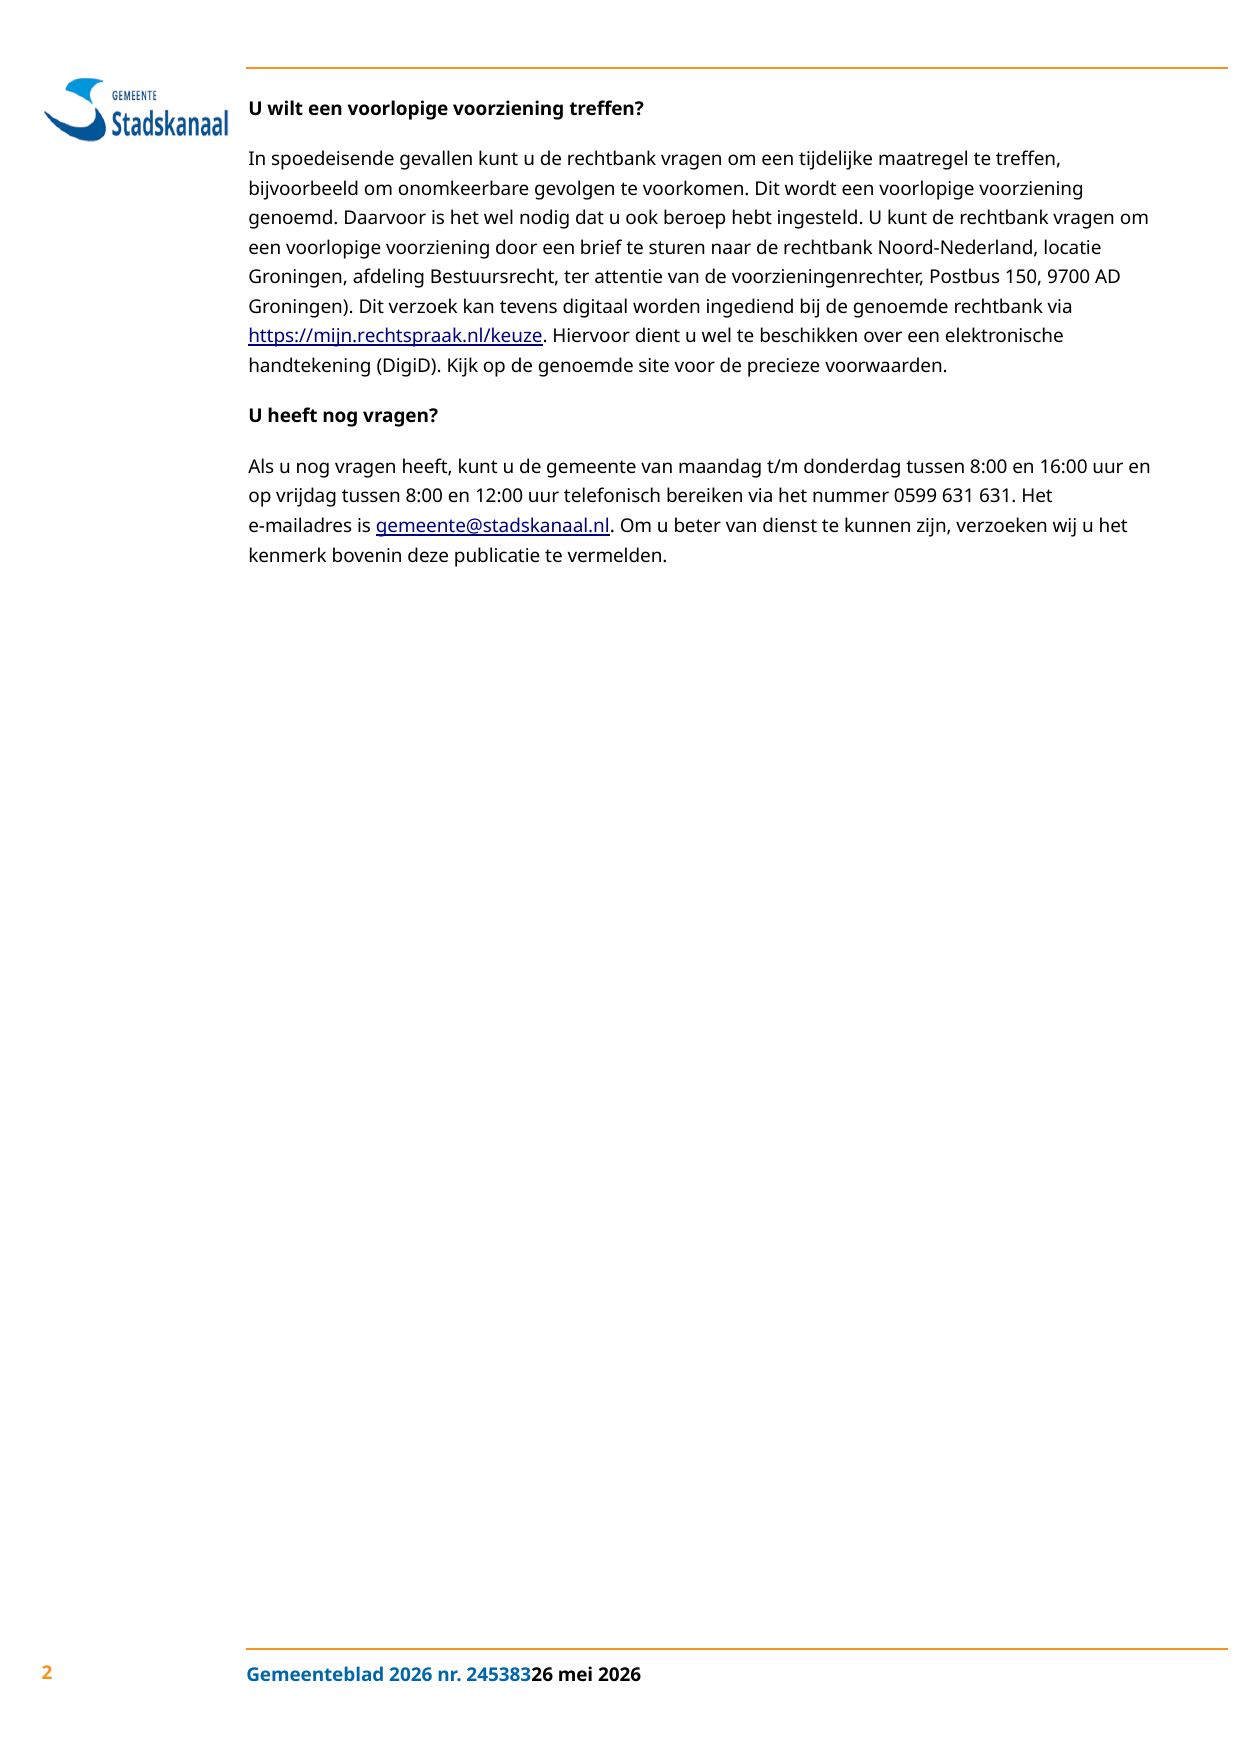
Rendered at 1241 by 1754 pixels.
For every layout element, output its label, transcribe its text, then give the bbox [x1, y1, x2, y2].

text In spoedeisende gevallen kunt u de rechtbank vragen om een tijdelijke maatregel te treffen, bijvoorbeeld om onomkeerbare gevolgen te voorkomen. Dit wordt een voorlopige voorziening genoemd. Daarvoor is het wel nodig dat u ook beroep hebt ingesteld. U kunt de rechtbank vragen om een voorlopige voorziening door een brief te sturen naar de rechtbank Noord-Nederland, locatie Groningen, afdeling Bestuursrecht, ter attentie van de voorzieningenrechter, Postbus 150, 9700 AD Groningen). Dit verzoek kan tevens digitaal worden ingediend bij de genoemde rechtbank via https://mijn.rechtspraak.nl/keuze. Hiervoor dient u wel te beschikken over een elektronische handtekening (DigiD). Kijk op de genoemde site voor de precieze voorwaarden. [248, 145, 1152, 378]
picture [41, 47, 231, 172]
text U heeft nog vragen? [248, 403, 1152, 428]
text U wilt een voorlopige voorziening treffen? [248, 95, 1152, 121]
text Als u nog vragen heeft, kunt u de gemeente van maandag t/m donderdag tussen 8:00 en 16:00 uur en op vrijdag tussen 8:00 en 12:00 uur telefonisch bereiken via het nummer 0599 631 631. Het e‑mailadres is gemeente@stadskanaal.nl. Om u beter van dienst te kunnen zijn, verzoeken wij u het kenmerk bovenin deze publicatie te vermelden. [248, 453, 1152, 568]
